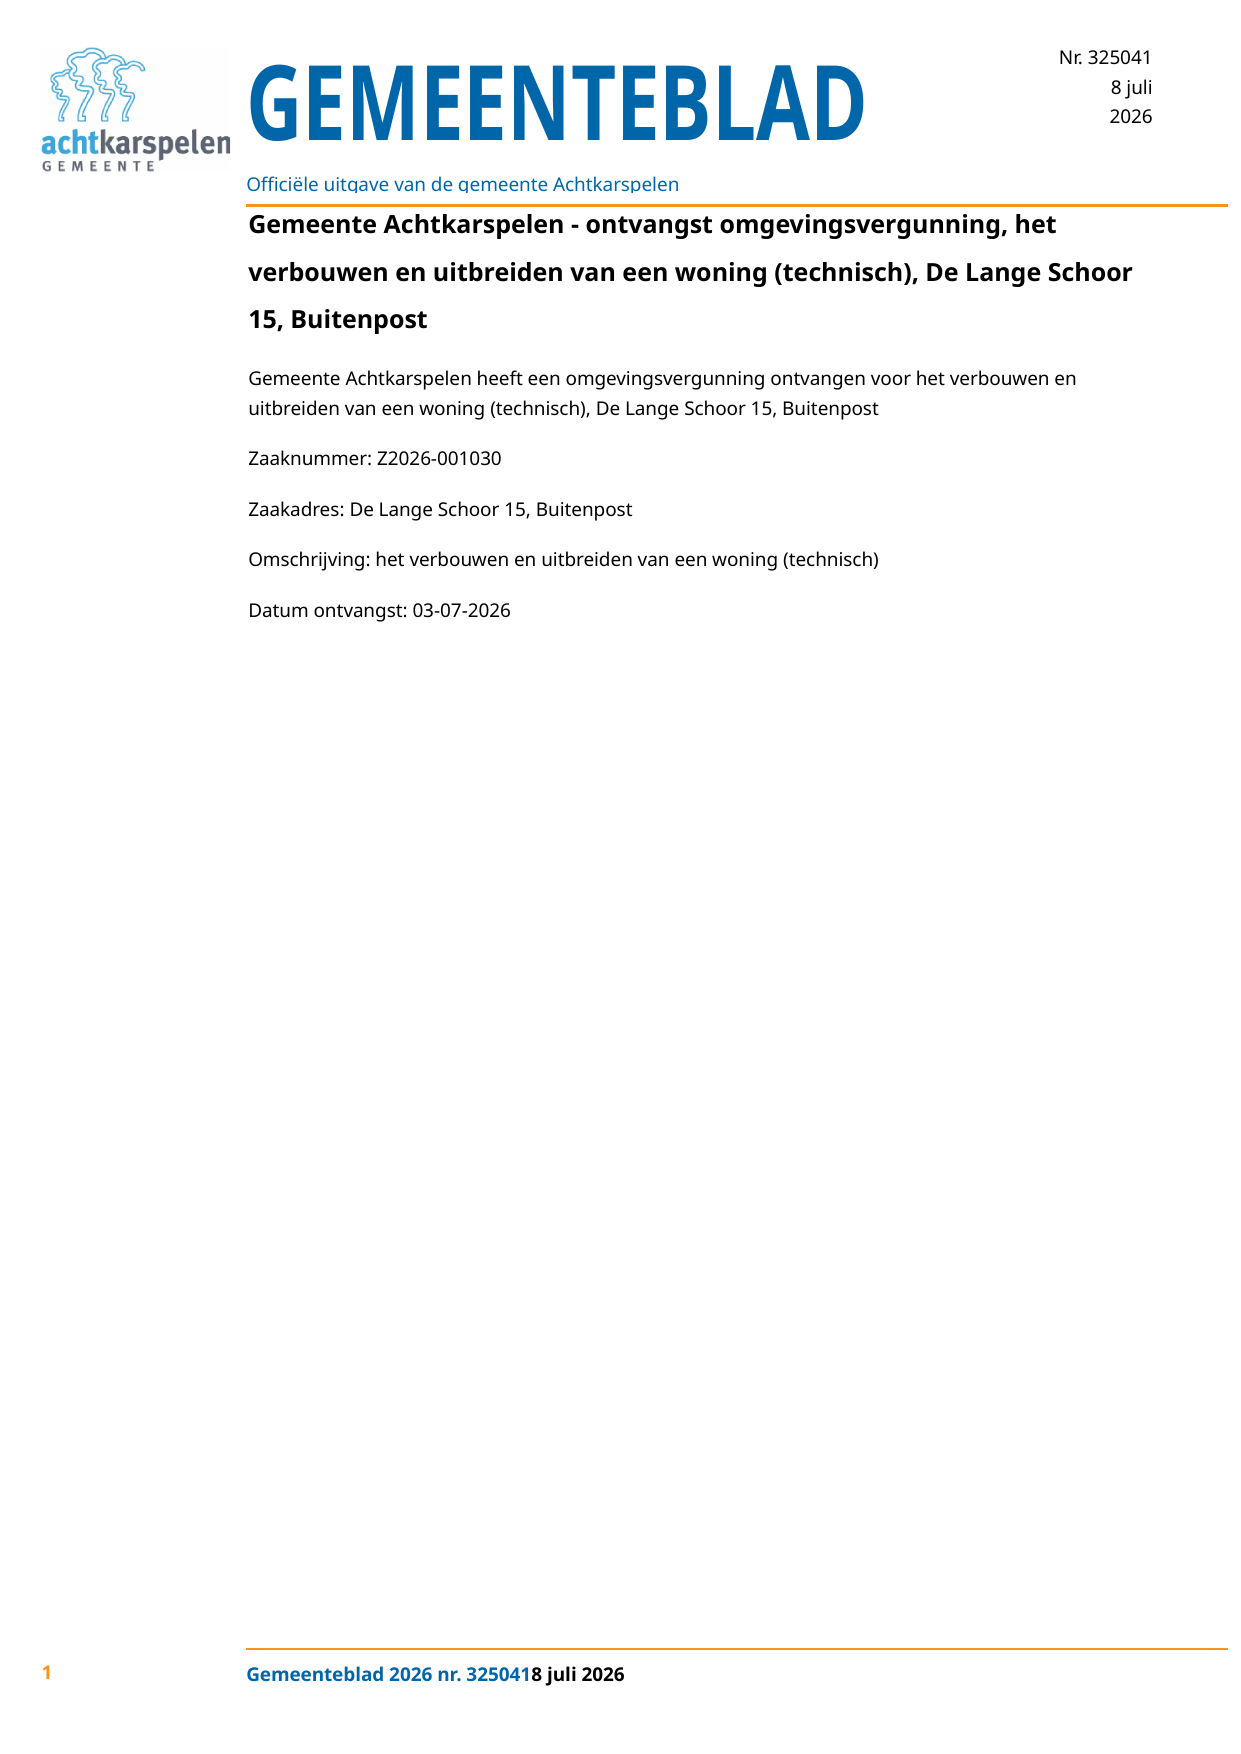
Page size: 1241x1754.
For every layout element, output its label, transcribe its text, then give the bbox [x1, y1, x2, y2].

text Zaakadres: De Lange Schoor 15, Buitenpost [248, 496, 1152, 522]
text Gemeente Achtkarspelen heeft een omgevingsvergunning ontvangen voor het verbouwen en uitbreiden van een woning (technisch), De Lange Schoor 15, Buitenpost [248, 366, 1152, 421]
text Datum ontvangst: 03-07-2026 [248, 597, 1152, 622]
picture [41, 47, 231, 172]
text Omschrijving: het verbouwen en uitbreiden van een woning (technisch) [248, 546, 1152, 572]
text Zaaknummer: Z2026-001030 [248, 446, 1152, 471]
text Gemeente Achtkarspelen - ontvangst omgevingsvergunning, het verbouwen en uitbreiden van een woning (technisch), De Lange Schoor 15, Buitenpost [248, 207, 1152, 336]
